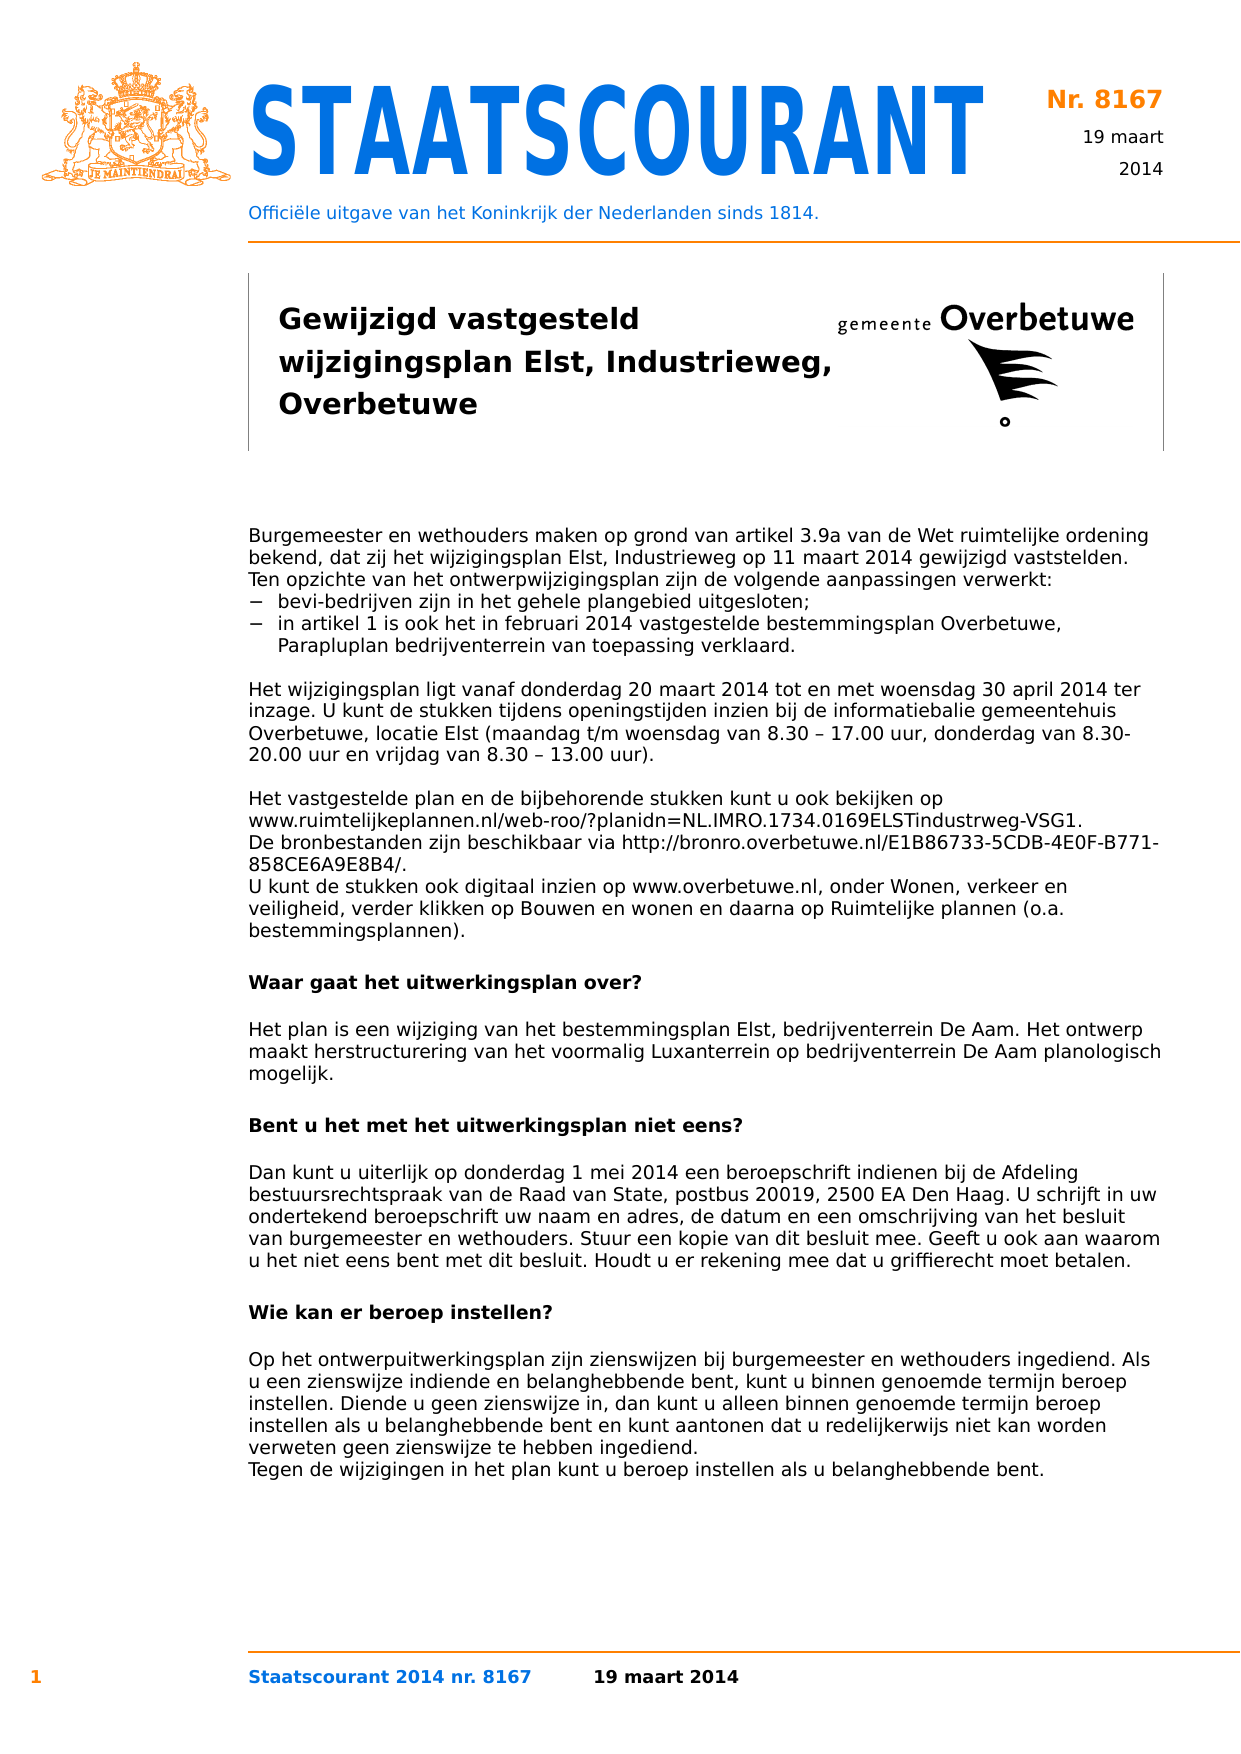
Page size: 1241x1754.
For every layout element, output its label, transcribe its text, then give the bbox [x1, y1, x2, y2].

text − in artikel 1 is ook het in februari 2014 vastgestelde bestemmingsplan Overbetuwe, Parapluplan bedrijventerrein van toepassing verklaard. [248, 613, 1163, 657]
picture [41, 62, 231, 186]
text Het wijzigingsplan ligt vanaf donderdag 20 maart 2014 tot en met woensdag 30 april 2014 ter inzage. U kunt de stukken tijdens openingstijden inzien bij de informatiebalie gemeentehuis Overbetuwe, locatie Elst (maandag t/m woensdag van 8.30 – 17.00 uur, donderdag van 8.30- 20.00 uur en vrijdag van 8.30 – 13.00 uur). [248, 678, 1163, 766]
text Het vastgestelde plan en de bijbehorende stukken kunt u ook bekijken op www.ruimtelijkeplannen.nl/web-roo/?planidn=NL.IMRO.1734.0169ELSTindustrweg-VSG1. [248, 788, 1163, 832]
text Tegen de wijzigingen in het plan kunt u beroep instellen als u belanghebbende bent. [248, 1459, 1163, 1481]
text − bevi-bedrijven zijn in het gehele plangebied uitgesloten; [248, 591, 1163, 613]
text Dan kunt u uiterlijk op donderdag 1 mei 2014 een beroepschrift indienen bij de Afdeling bestuursrechtspraak van de Raad van State, postbus 20019, 2500 EA Den Haag. U schrijft in uw ondertekend beroepschrift uw naam en adres, de datum en een omschrijving van het besluit van burgemeester en wethouders. Stuur een kopie van dit besluit mee. Geeft u ook aan waarom u het niet eens bent met dit besluit. Houdt u er rekening mee dat u griffierecht moet betalen. [248, 1162, 1163, 1272]
table_cell Officiële uitgave van het Koninkrijk der Nederlanden sinds 1814. [248, 203, 1240, 241]
subtitle Bent u het met het uitwerkingsplan niet eens? [248, 1115, 1163, 1137]
table_cell 19 maart [998, 121, 1240, 153]
picture [838, 302, 1134, 427]
subtitle Wie kan er beroep instellen? [248, 1302, 1163, 1324]
table_header Nr. 8167 [998, 62, 1240, 121]
text Op het ontwerpuitwerkingsplan zijn zienswijzen bij burgemeester en wethouders ingediend. Als u een zienswijze indiende en belanghebbende bent, kunt u binnen genoemde termijn beroep instellen. Diende u geen zienswijze in, dan kunt u alleen binnen genoemde termijn beroep instellen als u belanghebbende bent en kunt aantonen dat u redelijkerwijs niet kan worden verweten geen zienswijze te hebben ingediend. [248, 1349, 1163, 1459]
table_cell 2014 [998, 153, 1240, 203]
text Burgemeester en wethouders maken op grond van artikel 3.9a van de Wet ruimtelijke ordening bekend, dat zij het wijzigingsplan Elst, Industrieweg op 11 maart 2014 gewijzigd vaststelden. Ten opzichte van het ontwerpwijzigingsplan zijn de volgende aanpassingen verwerkt: [248, 525, 1163, 591]
subtitle Gewijzigd vastgesteld wijzigingsplan Elst, Industrieweg, Overbetuwe [249, 273, 1163, 451]
subtitle Waar gaat het uitwerkingsplan over? [248, 972, 1163, 994]
table_header [25, 62, 248, 241]
text Het plan is een wijziging van het bestemmingsplan Elst, bedrijventerrein De Aam. Het ontwerp maakt herstructurering van het voormalig Luxanterrein op bedrijventerrein De Aam planologisch mogelijk. [248, 1019, 1163, 1085]
text U kunt de stukken ook digitaal inzien op www.overbetuwe.nl, onder Wonen, verkeer en veiligheid, verder klikken op Bouwen en wonen en daarna op Ruimtelijke plannen (o.a. bestemmingsplannen). [248, 876, 1163, 942]
text De bronbestanden zijn beschikbaar via http://bronro.overbetuwe.nl/E1B86733-5CDB-4E0F-B771-858CE6A9E8B4/. [248, 832, 1163, 876]
table_header STAATSCOURANT [248, 62, 998, 203]
